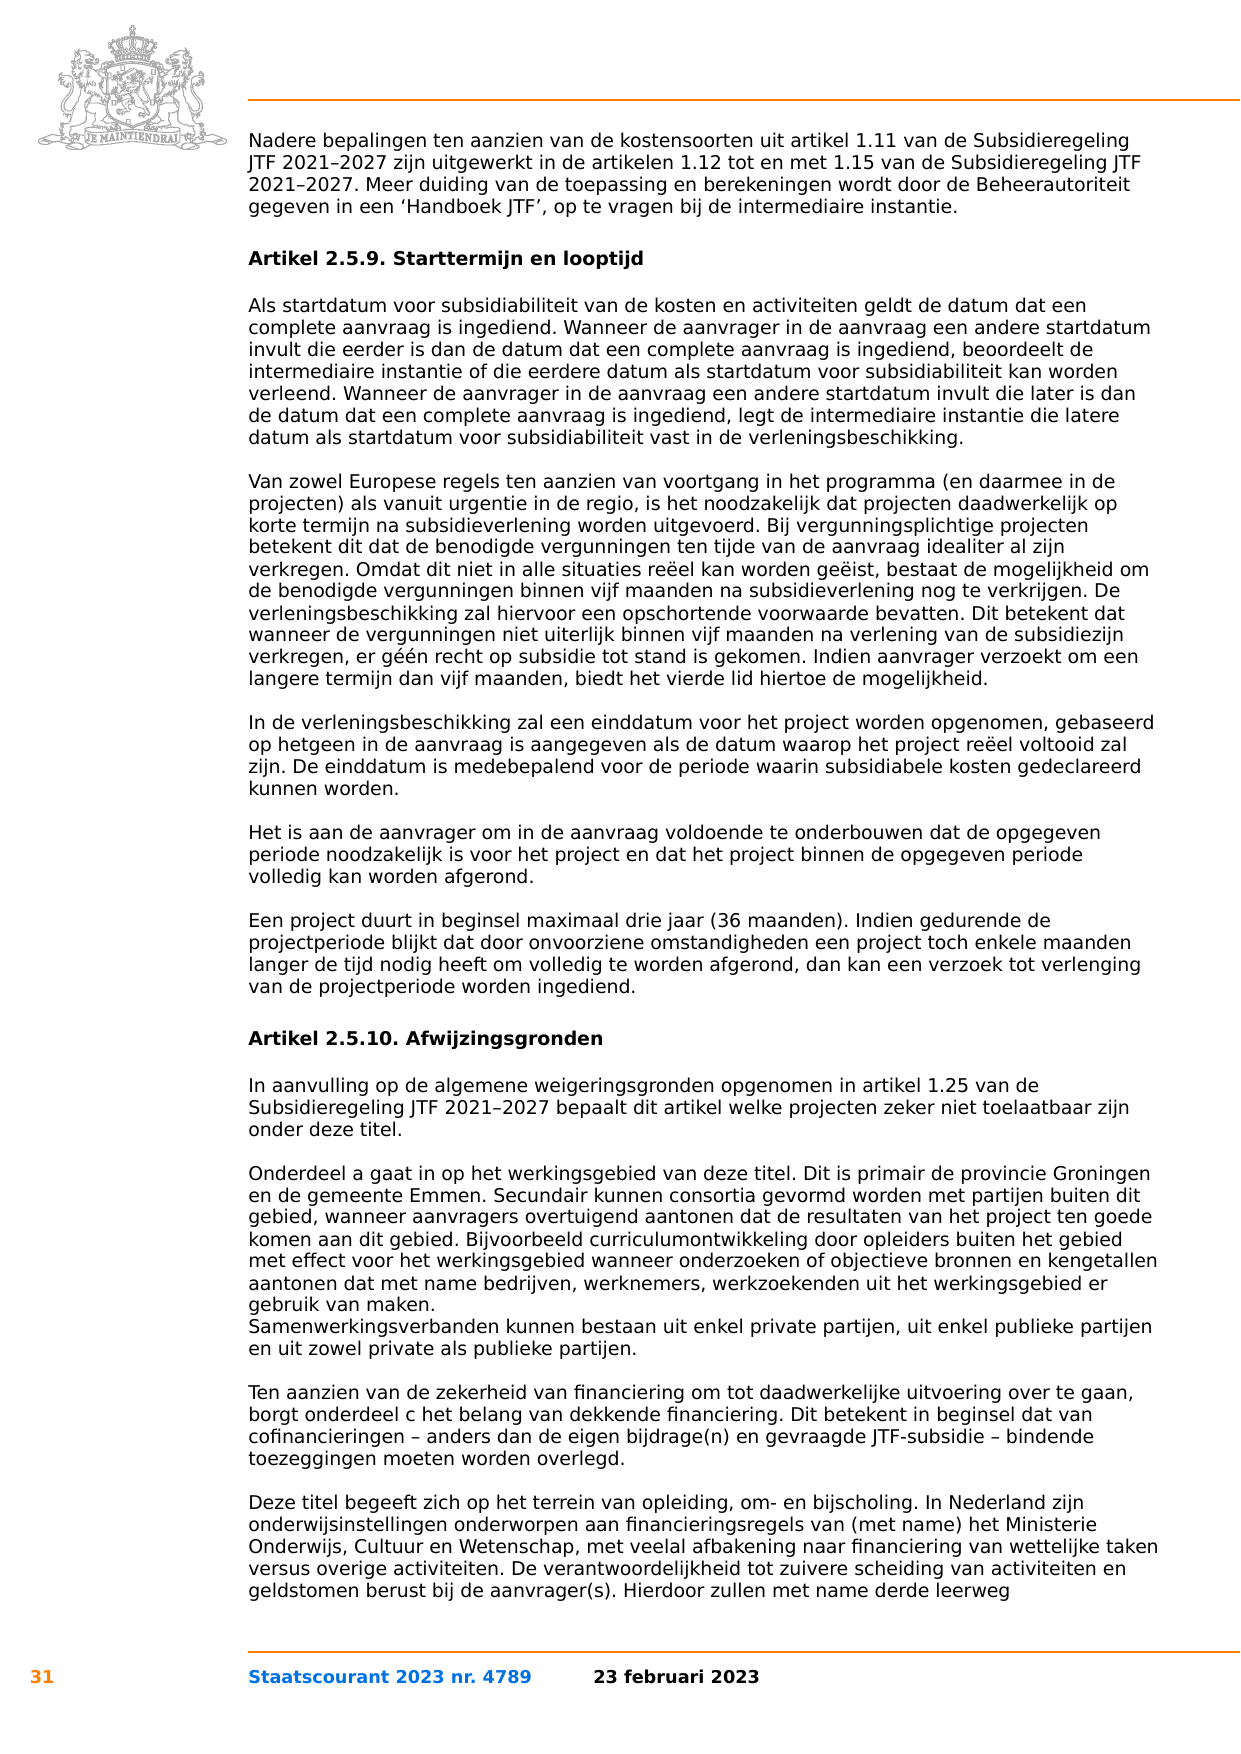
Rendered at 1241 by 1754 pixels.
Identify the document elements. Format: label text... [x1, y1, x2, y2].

text Samenwerkingsverbanden kunnen bestaan uit enkel private partijen, uit enkel publieke partijen en uit zowel private als publieke partijen. [248, 1316, 1163, 1360]
picture [38, 25, 227, 150]
text Van zowel Europese regels ten aanzien van voortgang in het programma (en daarmee in de projecten) als vanuit urgentie in de regio, is het noodzakelijk dat projecten daadwerkelijk op korte termijn na subsidieverlening worden uitgevoerd. Bij vergunningsplichtige projecten betekent dit dat de benodigde vergunningen ten tijde van de aanvraag idealiter al zijn verkregen. Omdat dit niet in alle situaties reëel kan worden geëist, bestaat de mogelijkheid om de benodigde vergunningen binnen vijf maanden na subsidieverlening nog te verkrijgen. De verleningsbeschikking zal hiervoor een opschortende voorwaarde bevatten. Dit betekent dat wanneer de vergunningen niet uiterlijk binnen vijf maanden na verlening van de subsidiezijn verkregen, er géén recht op subsidie tot stand is gekomen. Indien aanvrager verzoekt om een langere termijn dan vijf maanden, biedt het vierde lid hiertoe de mogelijkheid. [248, 471, 1163, 690]
text Het is aan de aanvrager om in de aanvraag voldoende te onderbouwen dat de opgegeven periode noodzakelijk is voor het project en dat het project binnen de opgegeven periode volledig kan worden afgerond. [248, 822, 1163, 888]
text Nadere bepalingen ten aanzien van de kostensoorten uit artikel 1.11 van de Subsidieregeling JTF 2021–2027 zijn uitgewerkt in de artikelen 1.12 tot en met 1.15 van de Subsidieregeling JTF 2021–2027. Meer duiding van de toepassing en berekeningen wordt door de Beheerautoriteit gegeven in een ‘Handboek JTF’, op te vragen bij de intermediaire instantie. [248, 130, 1163, 218]
text Deze titel begeeft zich op het terrein van opleiding, om- en bijscholing. In Nederland zijn onderwijsinstellingen onderworpen aan financieringsregels van (met name) het Ministerie Onderwijs, Cultuur en Wetenschap, met veelal afbakening naar financiering van wettelijke taken versus overige activiteiten. De verantwoordelijkheid tot zuivere scheiding van activiteiten en geldstomen berust bij de aanvrager(s). Hierdoor zullen met name derde leerweg [248, 1492, 1163, 1602]
text Ten aanzien van de zekerheid van financiering om tot daadwerkelijke uitvoering over te gaan, borgt onderdeel c het belang van dekkende financiering. Dit betekent in beginsel dat van cofinancieringen – anders dan de eigen bijdrage(n) en gevraagde JTF-subsidie – bindende toezeggingen moeten worden overlegd. [248, 1382, 1163, 1470]
subtitle Artikel 2.5.10. Afwijzingsgronden [248, 1028, 1163, 1050]
text Een project duurt in beginsel maximaal drie jaar (36 maanden). Indien gedurende de projectperiode blijkt dat door onvoorziene omstandigheden een project toch enkele maanden langer de tijd nodig heeft om volledig te worden afgerond, dan kan een verzoek tot verlenging van de projectperiode worden ingediend. [248, 910, 1163, 998]
subtitle Artikel 2.5.9. Starttermijn en looptijd [248, 248, 1163, 270]
text In aanvulling op de algemene weigeringsgronden opgenomen in artikel 1.25 van de Subsidieregeling JTF 2021–2027 bepaalt dit artikel welke projecten zeker niet toelaatbaar zijn onder deze titel. [248, 1075, 1163, 1141]
text Onderdeel a gaat in op het werkingsgebied van deze titel. Dit is primair de provincie Groningen en de gemeente Emmen. Secundair kunnen consortia gevormd worden met partijen buiten dit gebied, wanneer aanvragers overtuigend aantonen dat de resultaten van het project ten goede komen aan dit gebied. Bijvoorbeeld curriculumontwikkeling door opleiders buiten het gebied met effect voor het werkingsgebied wanneer onderzoeken of objectieve bronnen en kengetallen aantonen dat met name bedrijven, werknemers, werkzoekenden uit het werkingsgebied er gebruik van maken. [248, 1162, 1163, 1316]
text In de verleningsbeschikking zal een einddatum voor het project worden opgenomen, gebaseerd op hetgeen in de aanvraag is aangegeven als de datum waarop het project reëel voltooid zal zijn. De einddatum is medebepalend voor de periode waarin subsidiabele kosten gedeclareerd kunnen worden. [248, 712, 1163, 800]
text Als startdatum voor subsidiabiliteit van de kosten en activiteiten geldt de datum dat een complete aanvraag is ingediend. Wanneer de aanvrager in de aanvraag een andere startdatum invult die eerder is dan de datum dat een complete aanvraag is ingediend, beoordeelt de intermediaire instantie of die eerdere datum als startdatum voor subsidiabiliteit kan worden verleend. Wanneer de aanvrager in de aanvraag een andere startdatum invult die later is dan de datum dat een complete aanvraag is ingediend, legt de intermediaire instantie die latere datum als startdatum voor subsidiabiliteit vast in de verleningsbeschikking. [248, 295, 1163, 449]
